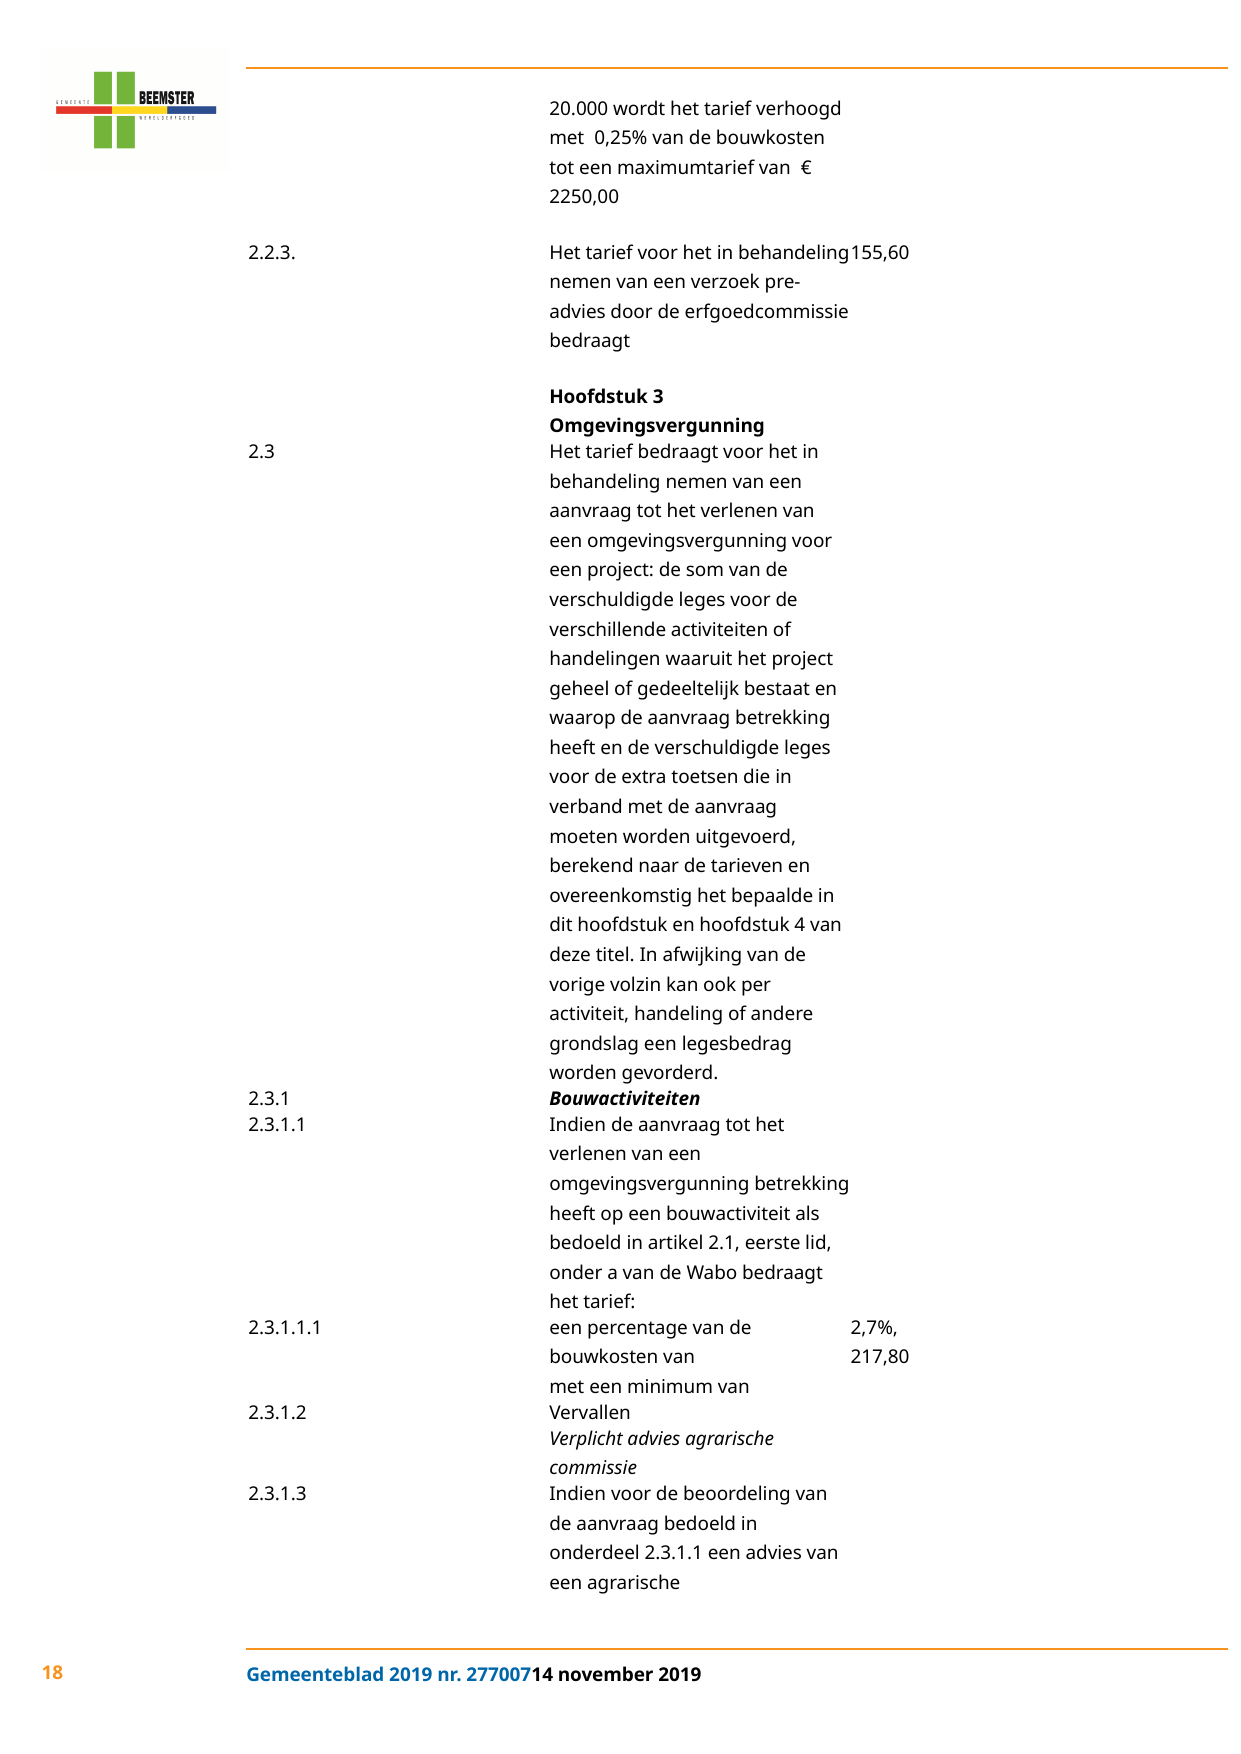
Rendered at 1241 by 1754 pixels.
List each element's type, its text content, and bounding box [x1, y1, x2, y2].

table_cell 2.3.1.1.1 [248, 1314, 549, 1399]
table_cell 2.2.3. [248, 239, 549, 383]
table_cell [850, 1425, 1152, 1480]
table_cell Vervallen [549, 1399, 850, 1425]
table_cell 155,60 [850, 239, 1152, 383]
table_cell een percentage van de bouwkosten van met een minimum van [549, 1314, 850, 1399]
picture [41, 47, 231, 172]
table_cell 2,7%, 217,80 [850, 1314, 1152, 1399]
table_cell [850, 438, 1152, 1085]
table_cell [850, 1399, 1152, 1425]
table_cell 2.3.1.1 [248, 1111, 549, 1314]
table_cell [850, 383, 1152, 438]
table_cell 2.3.1.3 [248, 1480, 549, 1594]
table_cell Het tarief bedraagt voor het in behandeling nemen van een aanvraag tot het verlenen van een omgevingsvergunning voor een project: de som van de verschuldigde leges voor de verschillende activiteiten of handelingen waaruit het project geheel of gedeeltelijk bestaat en waarop de aanvraag betrekking heeft en de verschuldigde leges voor de extra toetsen die in verband met de aanvraag moeten worden uitgevoerd, berekend naar de tarieven en overeenkomstig het bepaalde in dit hoofdstuk en hoofdstuk 4 van deze titel. In afwijking van de vorige volzin kan ook per activiteit, handeling of andere grondslag een legesbedrag worden gevorderd. [549, 438, 850, 1085]
table_cell [850, 1085, 1152, 1111]
table_cell 2.3 [248, 438, 549, 1085]
table_cell Het tarief voor het in behandeling nemen van een verzoek pre-advies door de erfgoedcommissie bedraagt [549, 239, 850, 383]
table_cell 20.000 wordt het tarief verhoogd met 0,25% van de bouwkosten tot een maximumtarief van € 2250,00 [549, 95, 850, 239]
table_cell Verplicht advies agrarische commissie [549, 1425, 850, 1480]
table_cell 2.3.1.2 [248, 1399, 549, 1425]
table_cell Indien de aanvraag tot het verlenen van een omgevingsvergunning betrekking heeft op een bouwactiviteit als bedoeld in artikel 2.1, eerste lid, onder a van de Wabo bedraagt het tarief: [549, 1111, 850, 1314]
table_cell [248, 95, 549, 239]
table_cell [248, 383, 549, 438]
table_cell [850, 1111, 1152, 1314]
table_cell [850, 1480, 1152, 1594]
table_cell Hoofdstuk 3 Omgevingsvergunning [549, 383, 850, 438]
table_cell [248, 1425, 549, 1480]
table_cell 2.3.1 [248, 1085, 549, 1111]
table_cell [850, 95, 1152, 239]
table_cell Indien voor de beoordeling van de aanvraag bedoeld in onderdeel 2.3.1.1 een advies van een agrarische [549, 1480, 850, 1594]
table_cell Bouwactiviteiten [549, 1085, 850, 1111]
